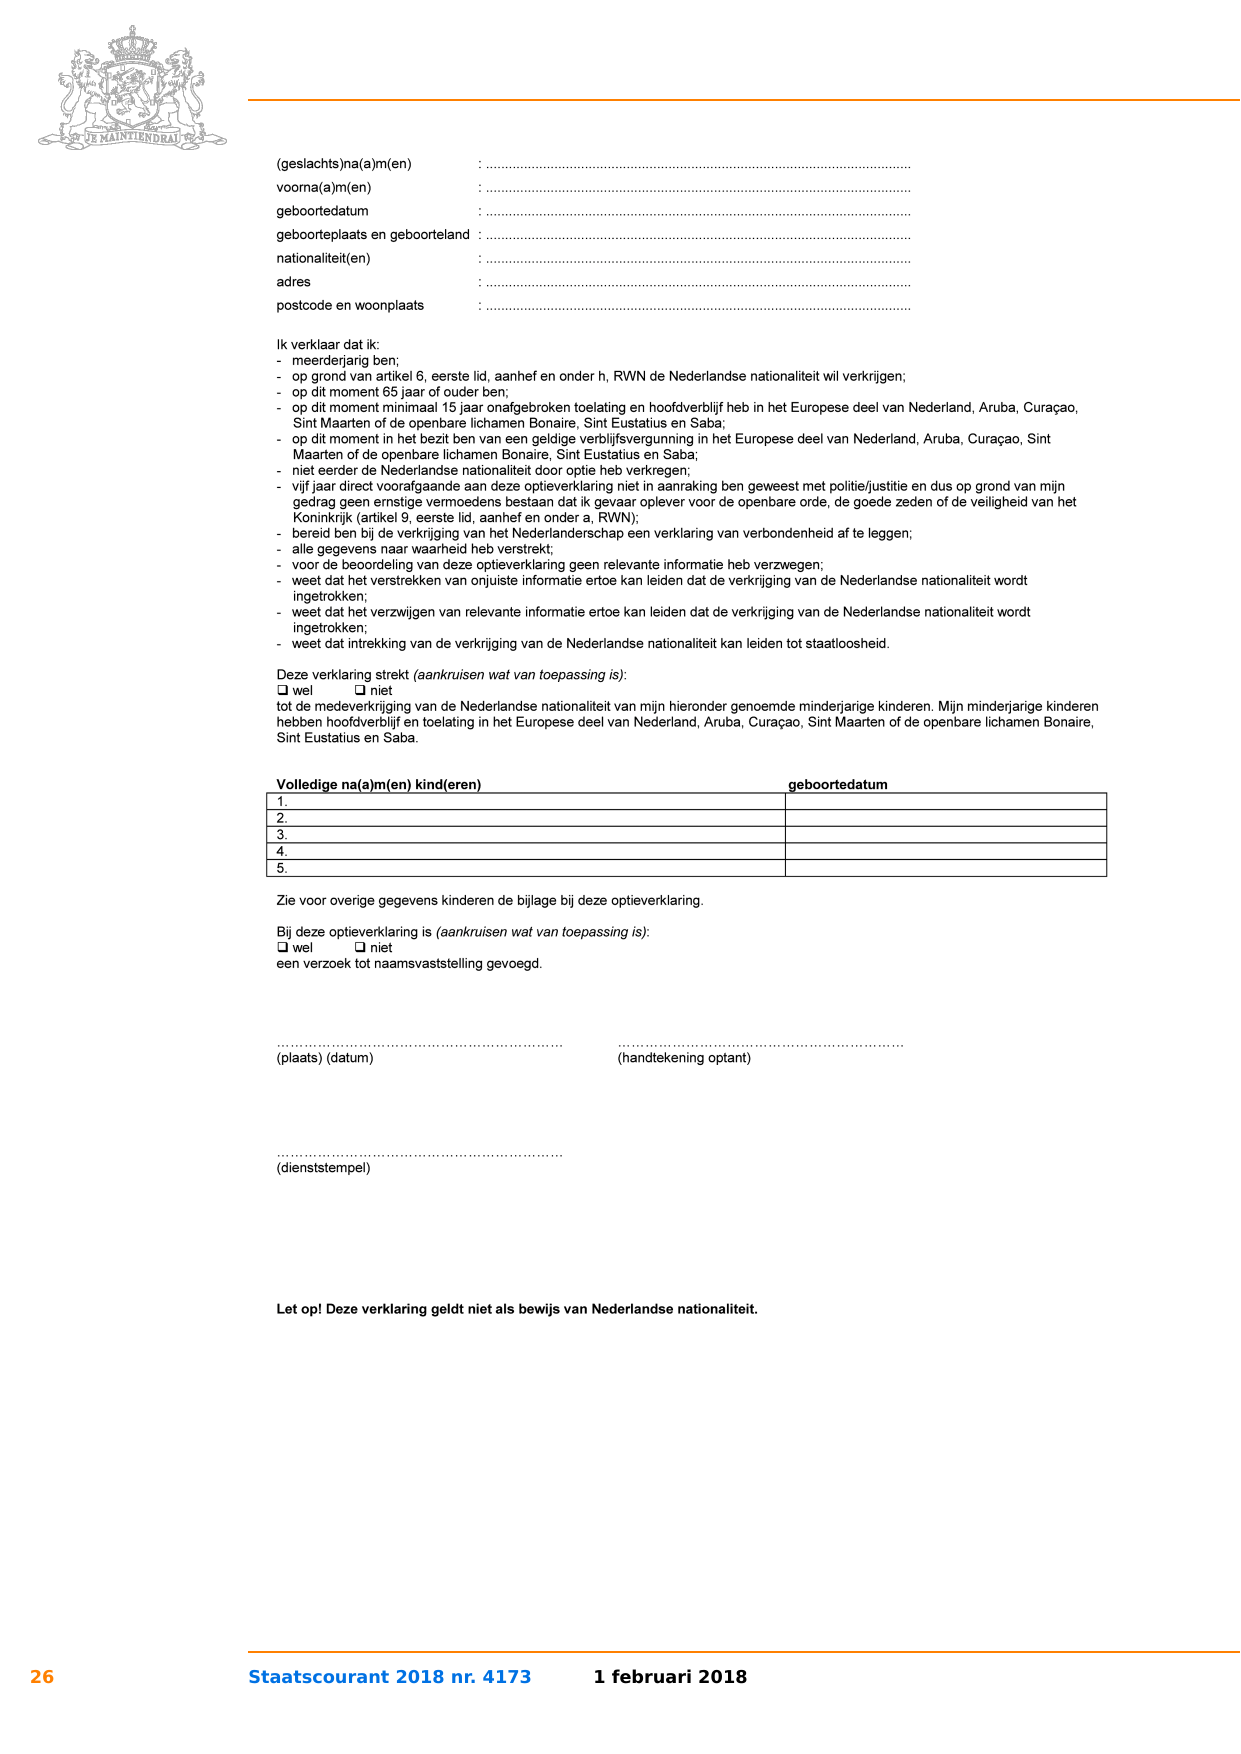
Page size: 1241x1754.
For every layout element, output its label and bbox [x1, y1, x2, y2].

picture [248, 151, 1134, 1321]
picture [38, 25, 227, 150]
